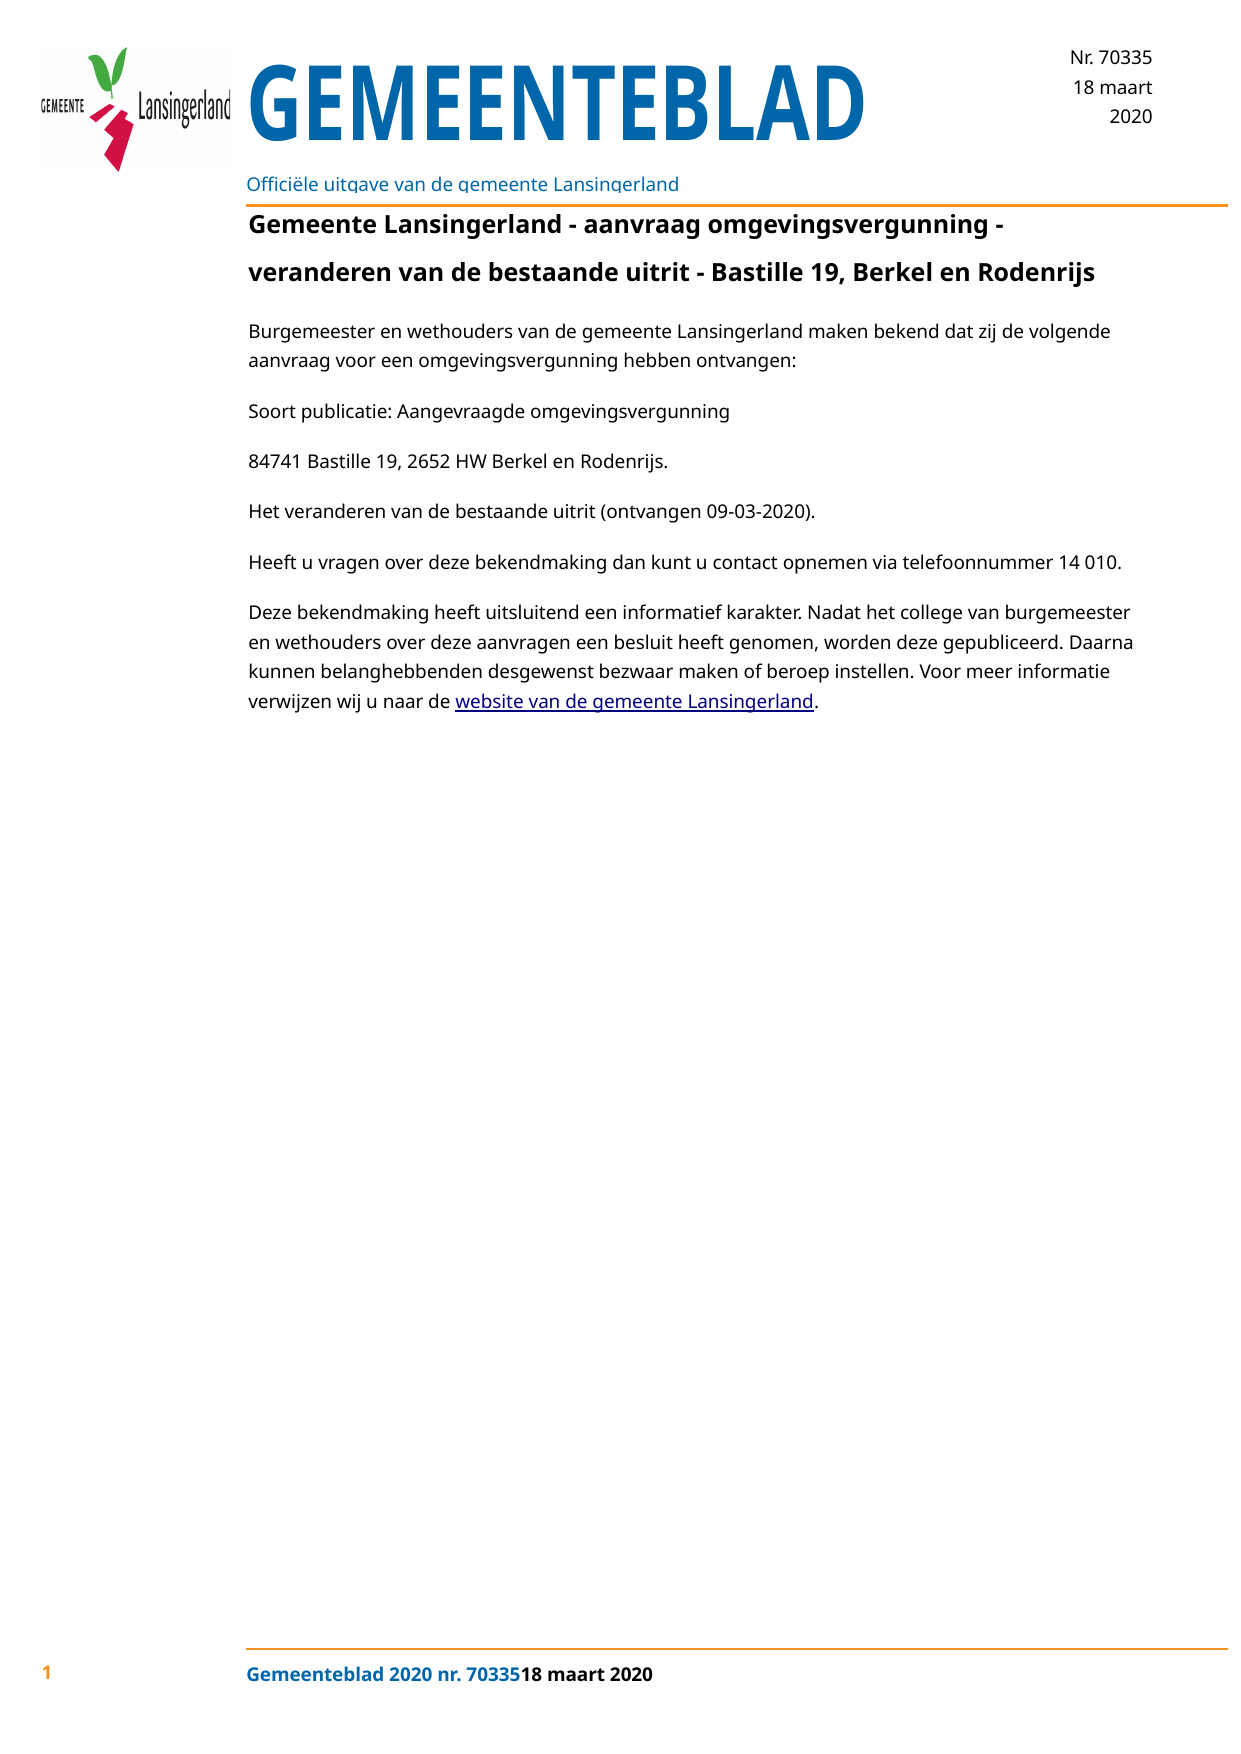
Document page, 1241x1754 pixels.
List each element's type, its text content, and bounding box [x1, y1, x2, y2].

text Heeft u vragen over deze bekendmaking dan kunt u contact opnemen via telefoonnummer 14 010. [248, 549, 1152, 575]
text Gemeente Lansingerland - aanvraag omgevingsvergunning - veranderen van de bestaande uitrit - Bastille 19, Berkel en Rodenrijs [248, 207, 1152, 288]
text Burgemeester en wethouders van de gemeente Lansingerland maken bekend dat zij de volgende aanvraag voor een omgevingsvergunning hebben ontvangen: [248, 318, 1152, 373]
text 84741 Bastille 19, 2652 HW Berkel en Rodenrijs. [248, 448, 1152, 474]
text Deze bekendmaking heeft uitsluitend een informatief karakter. Nadat het college van burgemeester en wethouders over deze aanvragen een besluit heeft genomen, worden deze gepubliceerd. Daarna kunnen belanghebbenden desgewenst bezwaar maken of beroep instellen. Voor meer informatie verwijzen wij u naar de website van de gemeente Lansingerland. [248, 599, 1152, 714]
text Het veranderen van de bestaande uitrit (ontvangen 09-03-2020). [248, 499, 1152, 524]
picture [41, 47, 231, 172]
text Soort publicatie: Aangevraagde omgevingsvergunning [248, 398, 1152, 424]
